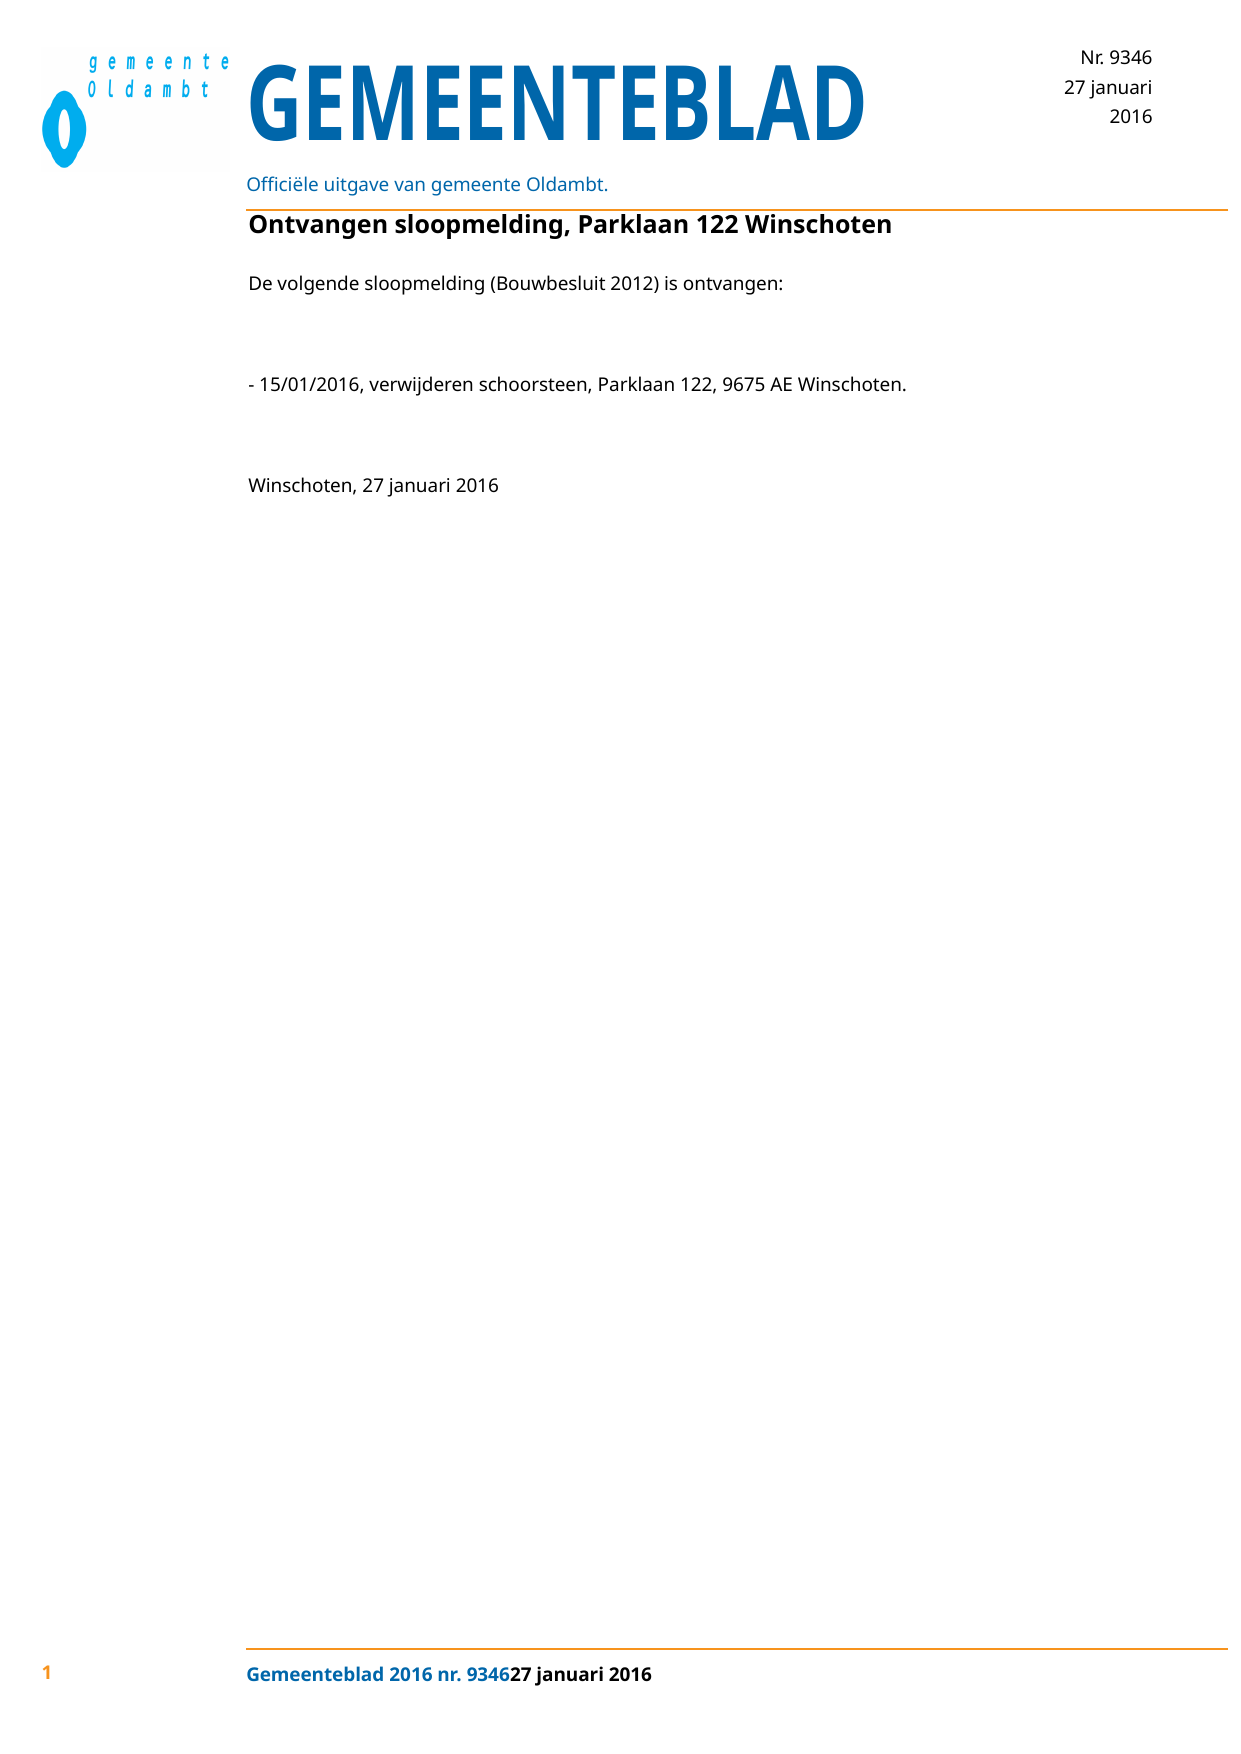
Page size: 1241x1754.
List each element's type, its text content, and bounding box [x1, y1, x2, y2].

picture [41, 47, 231, 172]
text Winschoten, 27 januari 2016 [248, 472, 1152, 498]
text De volgende sloopmelding (Bouwbesluit 2012) is ontvangen: [248, 270, 1152, 296]
text - 15/01/2016, verwijderen schoorsteen, Parklaan 122, 9675 AE Winschoten. [248, 371, 1152, 397]
text Ontvangen sloopmelding, Parklaan 122 Winschoten [248, 211, 1152, 241]
